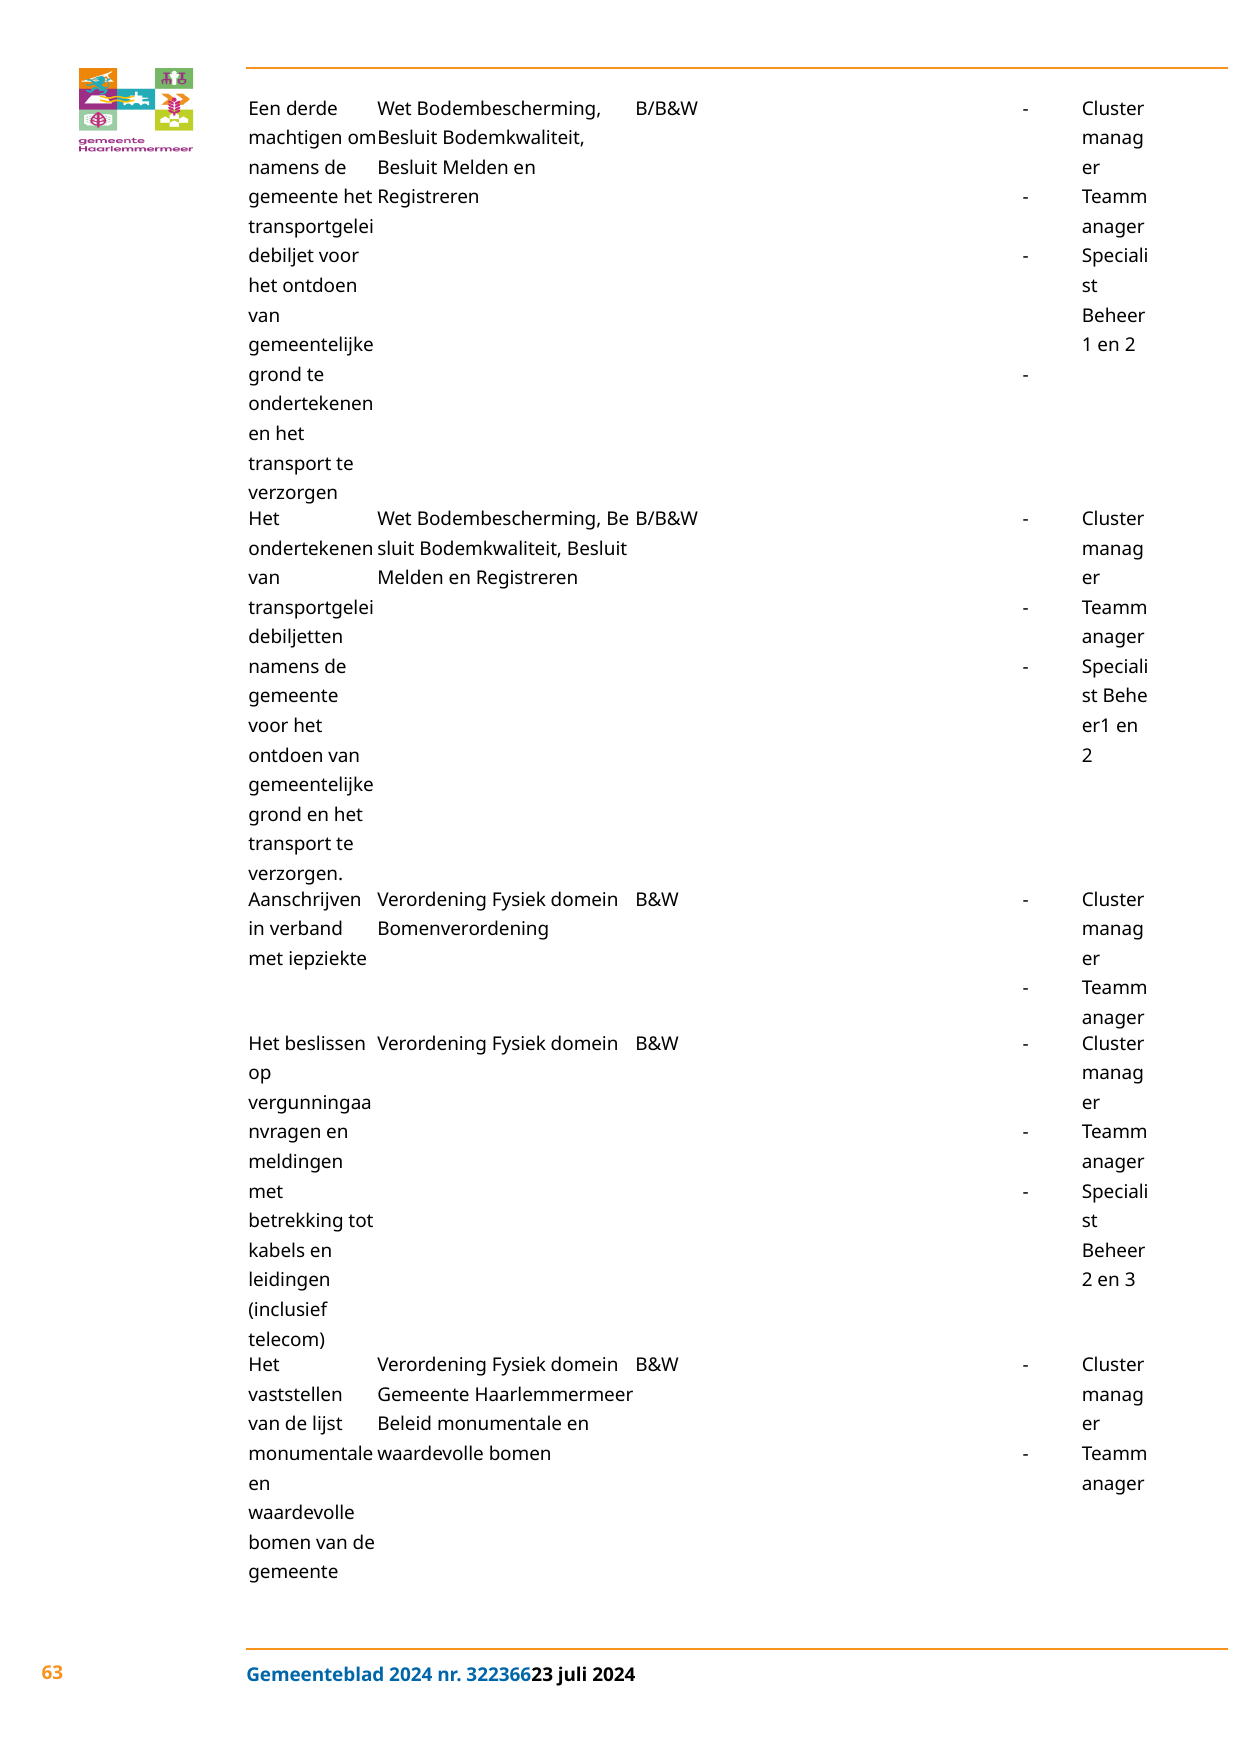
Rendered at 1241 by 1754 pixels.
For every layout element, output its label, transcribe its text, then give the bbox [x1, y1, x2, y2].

table_cell Verordening Fysiek domein Gemeente Haarlemmermeer Beleid monumentale en waardevolle bomen [377, 1351, 635, 1584]
table_cell Wet Bodembescherming, Besluit Bodemkwaliteit, Besluit Melden en Registreren [377, 505, 635, 886]
table_cell [764, 505, 1022, 886]
table_cell [764, 1030, 1022, 1351]
table_cell Clustermanager Teammanager [1023, 886, 1152, 1030]
table_cell Aanschrijven in verband met iepziekte [248, 886, 377, 1030]
table_cell B/B&W [635, 505, 764, 886]
table_cell Het vaststellen van de lijst monumentale en waardevolle bomen van de gemeente [248, 1351, 377, 1584]
picture [41, 47, 231, 172]
table_cell Clustermanager Teammanager [1023, 1351, 1152, 1584]
table_cell B&W [635, 886, 764, 1030]
table_cell Verordening Fysiek domein Bomenverordening [377, 886, 635, 1030]
table_cell Een derde machtigen om namens de gemeente het transportgeleidebiljet voor het ontdoen van gemeentelijke grond te ondertekenen en het transport te verzorgen [248, 95, 377, 505]
table_cell Wet Bodembescherming, Besluit Bodemkwaliteit, Besluit Melden en Registreren [377, 95, 635, 505]
table_cell Clustermanager Teammanager Specialist Beheer 1 en 2 [1023, 95, 1152, 505]
table_cell B&W [635, 1030, 764, 1351]
table_cell [764, 1351, 1022, 1584]
table_cell Clustermanager Teammanager Specialist Beheer1 en 2 [1023, 505, 1152, 886]
table_cell [764, 95, 1022, 505]
table_cell Het ondertekenen van transportgeleidebiljetten namens de gemeente voor het ontdoen van gemeentelijke grond en het transport te verzorgen. [248, 505, 377, 886]
table_cell Verordening Fysiek domein [377, 1030, 635, 1351]
table_cell Het beslissen op vergunningaanvragen en meldingen met betrekking tot kabels en leidingen (inclusief telecom) [248, 1030, 377, 1351]
table_cell B/B&W [635, 95, 764, 505]
table_cell [764, 886, 1022, 1030]
table_cell B&W [635, 1351, 764, 1584]
table_cell Clustermanager Teammanager Specialist Beheer 2 en 3 [1023, 1030, 1152, 1351]
